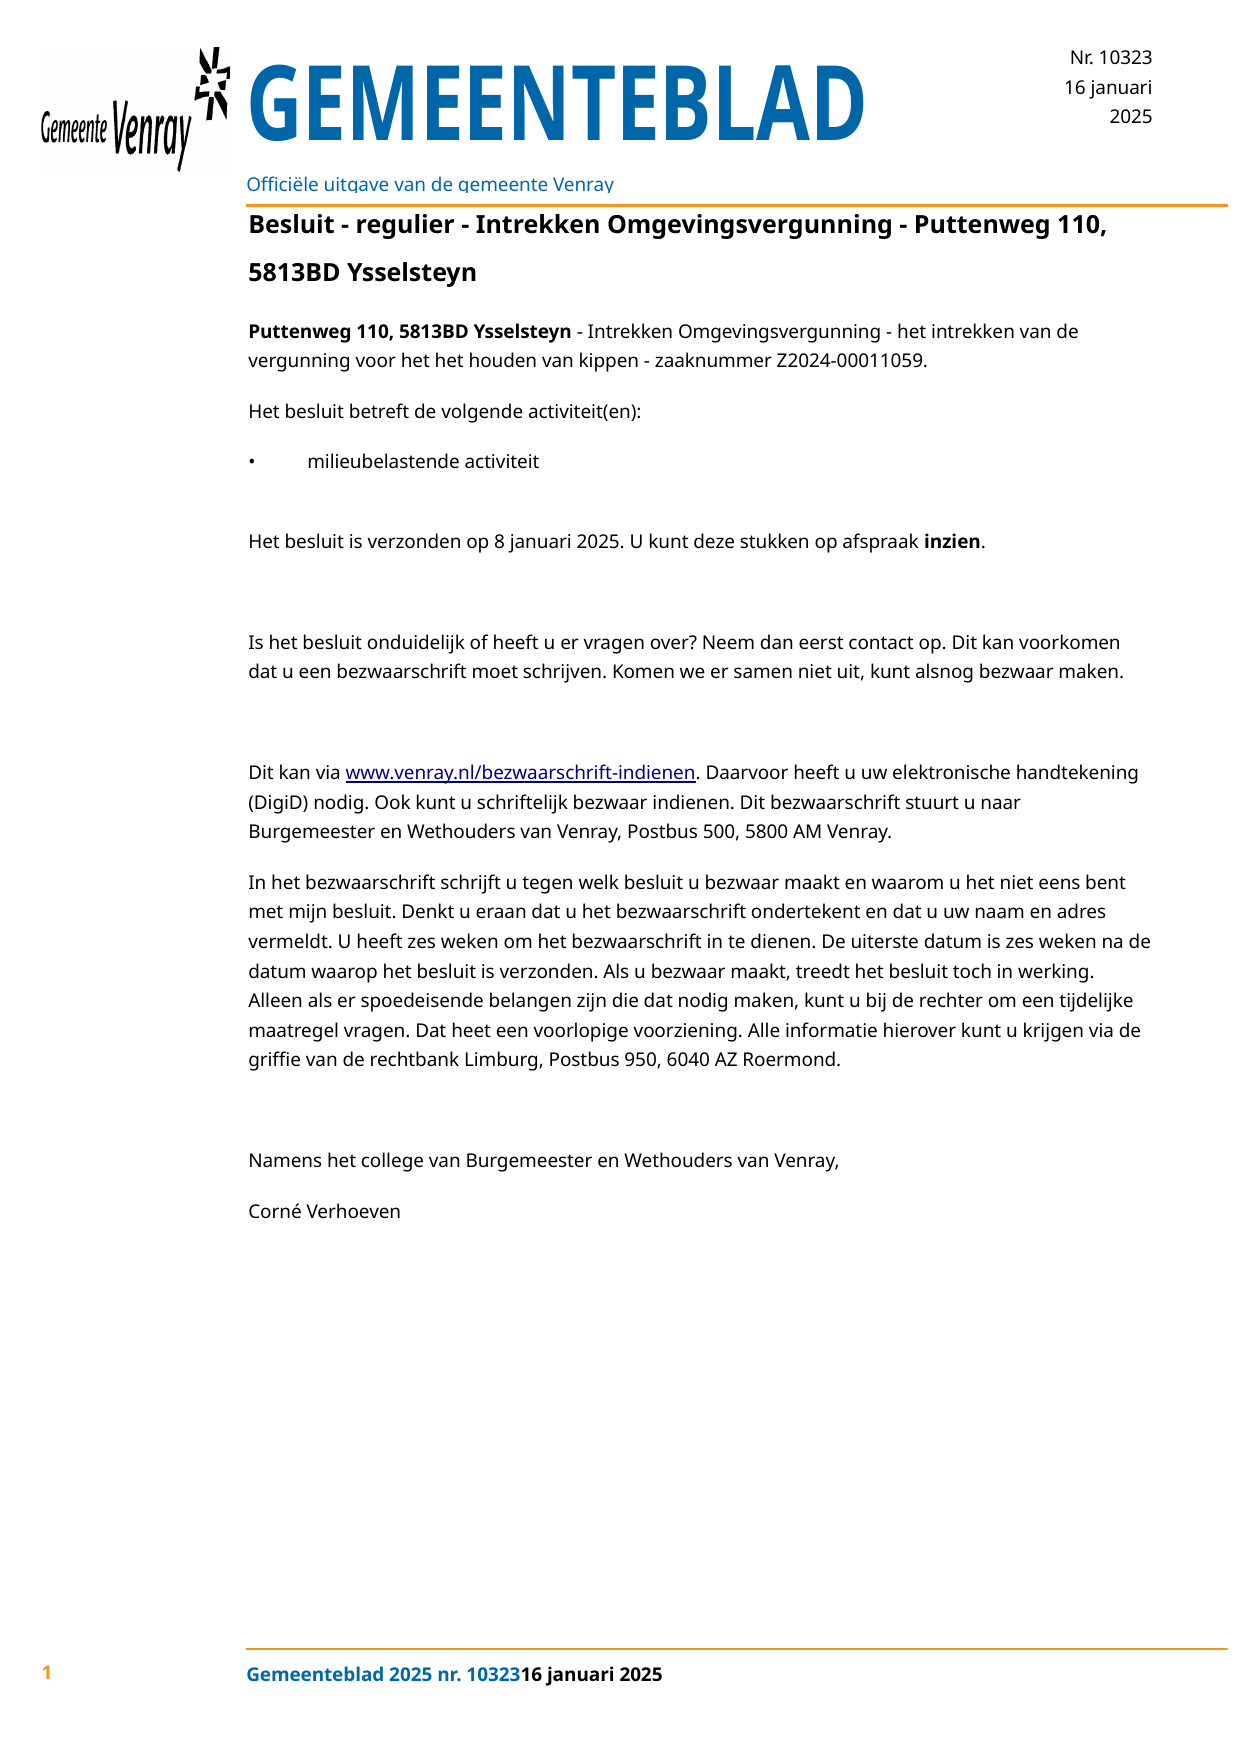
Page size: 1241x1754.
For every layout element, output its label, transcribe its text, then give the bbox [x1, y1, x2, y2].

text Het besluit betreft de volgende activiteit(en): [248, 398, 1152, 424]
list milieubelastende activiteit [248, 448, 1152, 474]
picture [41, 47, 231, 172]
text Besluit - regulier - Intrekken Omgevingsvergunning - Puttenweg 110, 5813BD Ysselsteyn [248, 207, 1152, 288]
text Is het besluit onduidelijk of heeft u er vragen over? Neem dan eerst contact op. Dit kan voorkomen dat u een bezwaarschrift moet schrijven. Komen we er samen niet uit, kunt alsnog bezwaar maken. [248, 629, 1152, 684]
text Het besluit is verzonden op 8 januari 2025. U kunt deze stukken op afspraak inzien. [248, 528, 1152, 554]
text In het bezwaarschrift schrijft u tegen welk besluit u bezwaar maakt en waarom u het niet eens bent met mijn besluit. Denkt u eraan dat u het bezwaarschrift ondertekent en dat u uw naam en adres vermeldt. U heeft zes weken om het bezwaarschrift in te dienen. De uiterste datum is zes weken na de datum waarop het besluit is verzonden. Als u bezwaar maakt, treedt het besluit toch in werking. Alleen als er spoedeisende belangen zijn die dat nodig maken, kunt u bij de rechter om een tijdelijke maatregel vragen. Dat heet een voorlopige voorziening. Alle informatie hierover kunt u krijgen via de griffie van de rechtbank Limburg, Postbus 950, 6040 AZ Roermond. [248, 869, 1152, 1072]
text Dit kan via www.venray.nl/bezwaarschrift-indienen. Daarvoor heeft u uw elektronische handtekening (DigiD) nodig. Ook kunt u schriftelijk bezwaar indienen. Dit bezwaarschrift stuurt u naar Burgemeester en Wethouders van Venray, Postbus 500, 5800 AM Venray. [248, 759, 1152, 844]
text Puttenweg 110, 5813BD Ysselsteyn - Intrekken Omgevingsvergunning - het intrekken van de vergunning voor het het houden van kippen - zaaknummer Z2024-00011059. [248, 318, 1152, 373]
text Corné Verhoeven [248, 1198, 1152, 1224]
text Namens het college van Burgemeester en Wethouders van Venray, [248, 1147, 1152, 1173]
